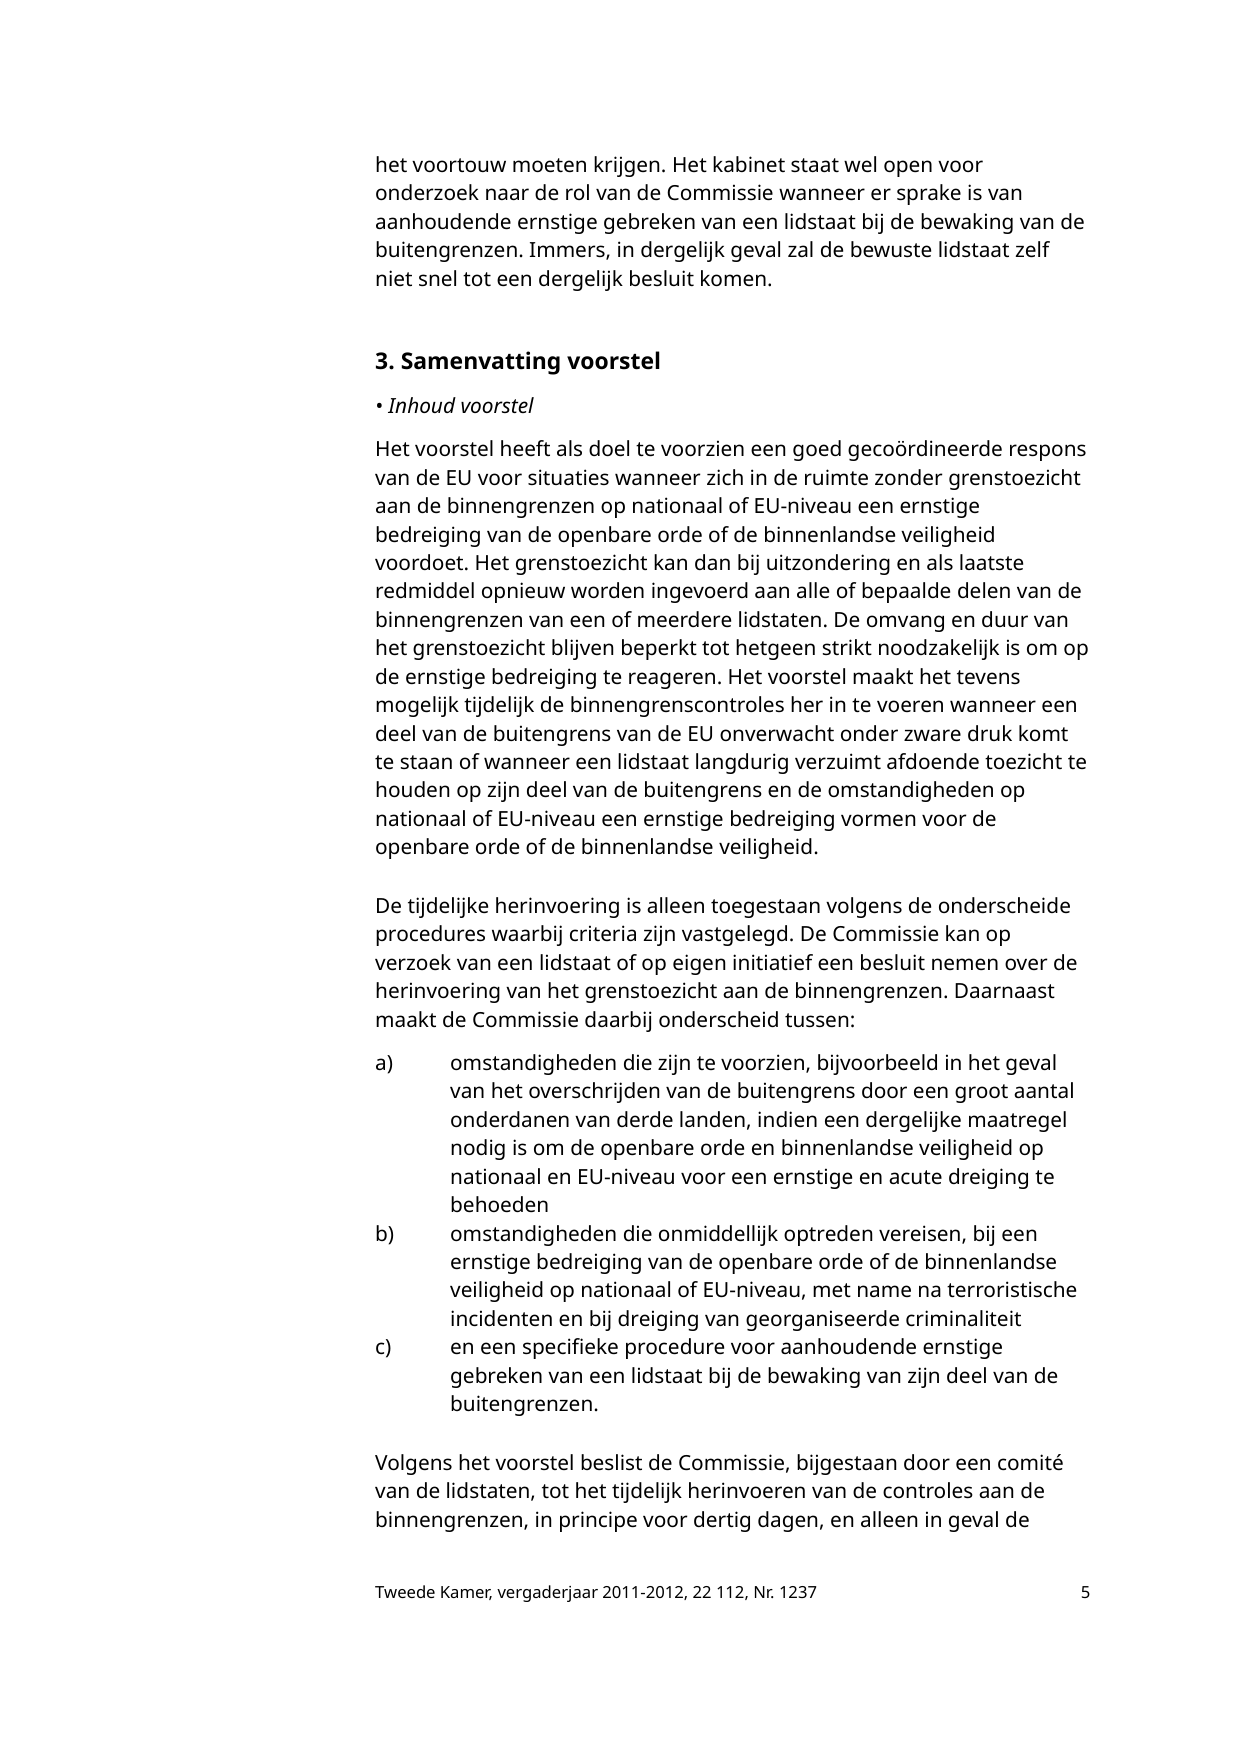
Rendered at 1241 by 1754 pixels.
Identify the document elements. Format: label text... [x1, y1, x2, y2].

text Volgens het voorstel beslist de Commissie, bijgestaan door een comité van de lidstaten, tot het tijdelijk herinvoeren van de controles aan de binnengrenzen, in principe voor dertig dagen, en alleen in geval de [375, 1448, 1090, 1533]
list omstandigheden die zijn te voorzien, bijvoorbeeld in het geval van het overschrijden van de buitengrens door een groot aantal onderdanen van derde landen, indien een dergelijke maatregel nodig is om de openbare orde en binnenlandse veiligheid op nationaal en EU-niveau voor een ernstige en acute dreiging te behoeden [375, 1048, 1090, 1219]
text De tijdelijke herinvoering is alleen toegestaan volgens de onderscheide procedures waarbij criteria zijn vastgelegd. De Commissie kan op verzoek van een lidstaat of op eigen initiatief een besluit nemen over de herinvoering van het grenstoezicht aan de binnengrenzen. Daarnaast maakt de Commissie daarbij onderscheid tussen: [375, 891, 1090, 1033]
list en een specifieke procedure voor aanhoudende ernstige gebreken van een lidstaat bij de bewaking van zijn deel van de buitengrenzen. [375, 1332, 1090, 1418]
text het voortouw moeten krijgen. Het kabinet staat wel open voor onderzoek naar de rol van de Commissie wanneer er sprake is van aanhoudende ernstige gebreken van een lidstaat bij de bewaking van de buitengrenzen. Immers, in dergelijk geval zal de bewuste lidstaat zelf niet snel tot een dergelijk besluit komen. [375, 150, 1090, 292]
text Het voorstel heeft als doel te voorzien een goed gecoördineerde respons van de EU voor situaties wanneer zich in de ruimte zonder grenstoezicht aan de binnengrenzen op nationaal of EU-niveau een ernstige bedreiging van de openbare orde of de binnenlandse veiligheid voordoet. Het grenstoezicht kan dan bij uitzondering en als laatste redmiddel opnieuw worden ingevoerd aan alle of bepaalde delen van de binnengrenzen van een of meerdere lidstaten. De omvang en duur van het grenstoezicht blijven beperkt tot hetgeen strikt noodzakelijk is om op de ernstige bedreiging te reageren. Het voorstel maakt het tevens mogelijk tijdelijk de binnengrenscontroles her in te voeren wanneer een deel van de buitengrens van de EU onverwacht onder zware druk komt te staan of wanneer een lidstaat langdurig verzuimt afdoende toezicht te houden op zijn deel van de buitengrens en de omstandigheden op nationaal of EU-niveau een ernstige bedreiging vormen voor de openbare orde of de binnenlandse veiligheid. [375, 434, 1090, 861]
list omstandigheden die onmiddellijk optreden vereisen, bij een ernstige bedreiging van de openbare orde of de binnenlandse veiligheid op nationaal of EU-niveau, met name na terroristische incidenten en bij dreiging van georganiseerde criminaliteit [375, 1219, 1090, 1332]
text • Inhoud voorstel [375, 391, 1090, 419]
subtitle 3. Samenvatting voorstel [375, 345, 1090, 376]
